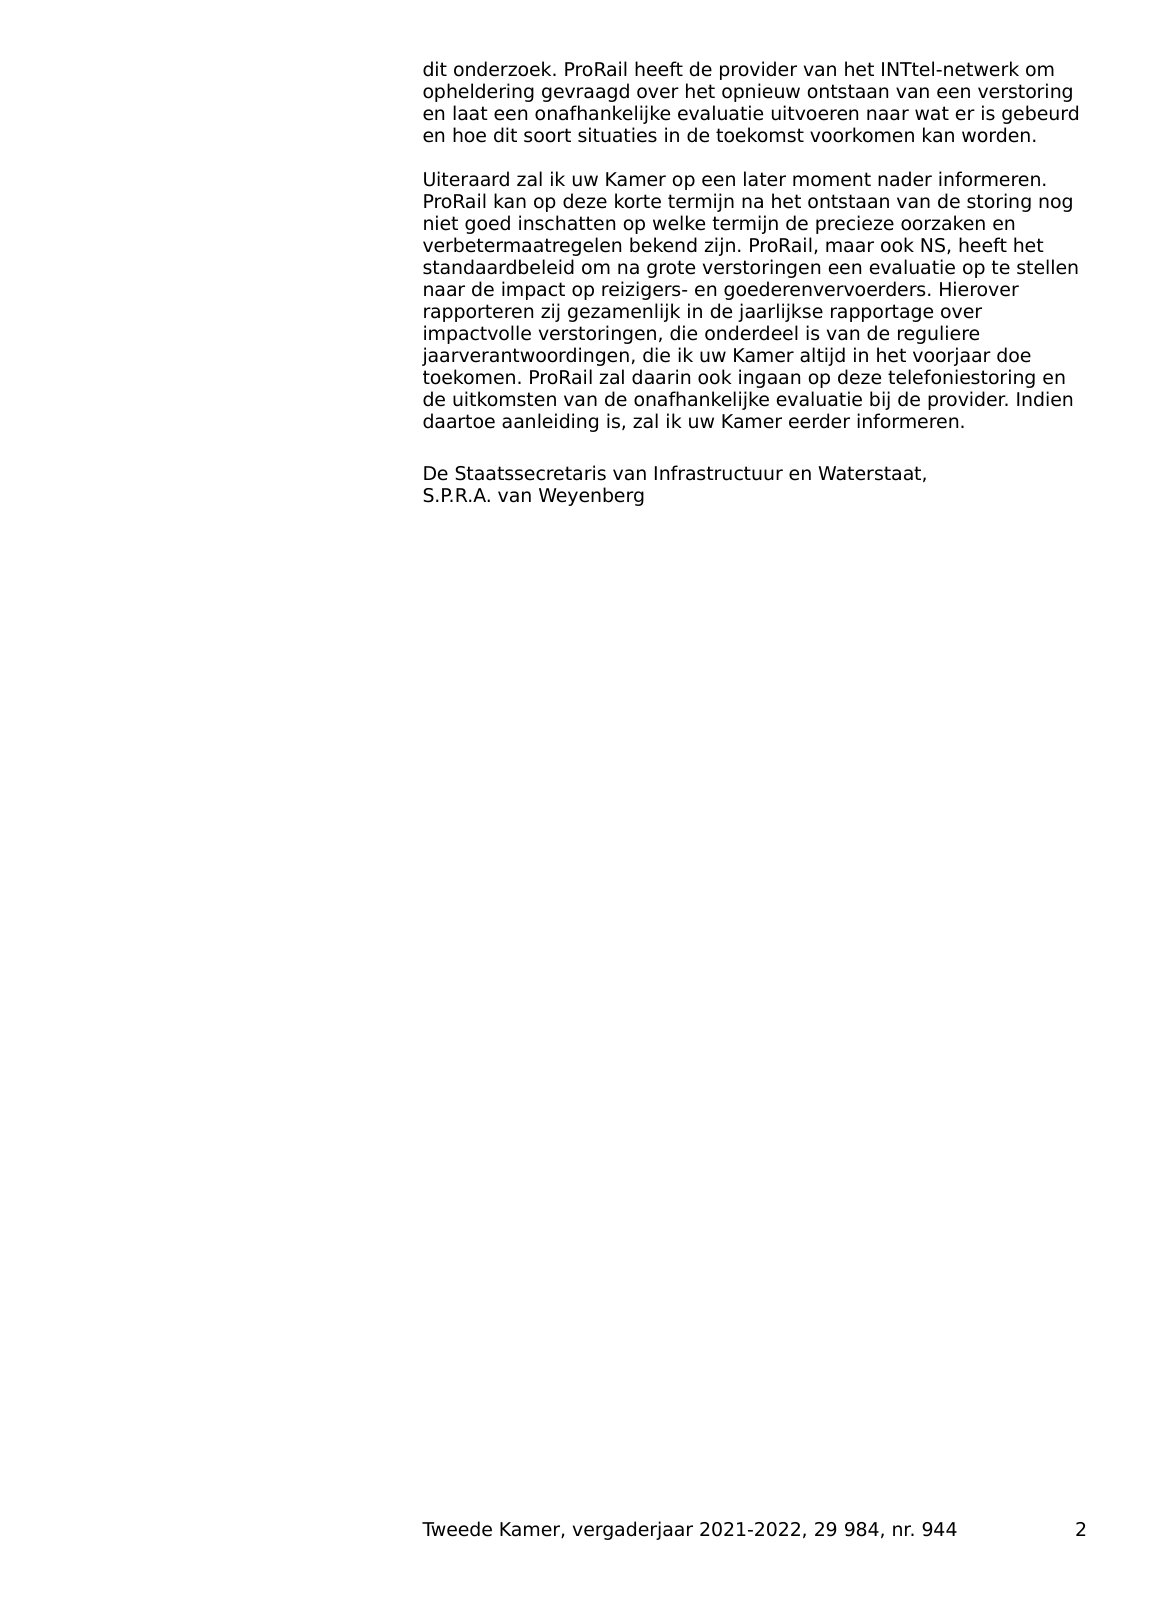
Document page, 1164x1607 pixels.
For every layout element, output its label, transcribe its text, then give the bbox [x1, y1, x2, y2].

text De Staatssecretaris van Infrastructuur en Waterstaat, S.P.R.A. van Weyenberg [422, 463, 1087, 507]
text dit onderzoek. ProRail heeft de provider van het INTtel-netwerk om opheldering gevraagd over het opnieuw ontstaan van een verstoring en laat een onafhankelijke evaluatie uitvoeren naar wat er is gebeurd en hoe dit soort situaties in de toekomst voorkomen kan worden. [422, 59, 1087, 147]
text Uiteraard zal ik uw Kamer op een later moment nader informeren. ProRail kan op deze korte termijn na het ontstaan van de storing nog niet goed inschatten op welke termijn de precieze oorzaken en verbetermaatregelen bekend zijn. ProRail, maar ook NS, heeft het standaardbeleid om na grote verstoringen een evaluatie op te stellen naar de impact op reizigers- en goederenvervoerders. Hierover rapporteren zij gezamenlijk in de jaarlijkse rapportage over impactvolle verstoringen, die onderdeel is van de reguliere jaarverantwoordingen, die ik uw Kamer altijd in het voorjaar doe toekomen. ProRail zal daarin ook ingaan op deze telefoniestoring en de uitkomsten van de onafhankelijke evaluatie bij de provider. Indien daartoe aanleiding is, zal ik uw Kamer eerder informeren. [422, 169, 1087, 433]
